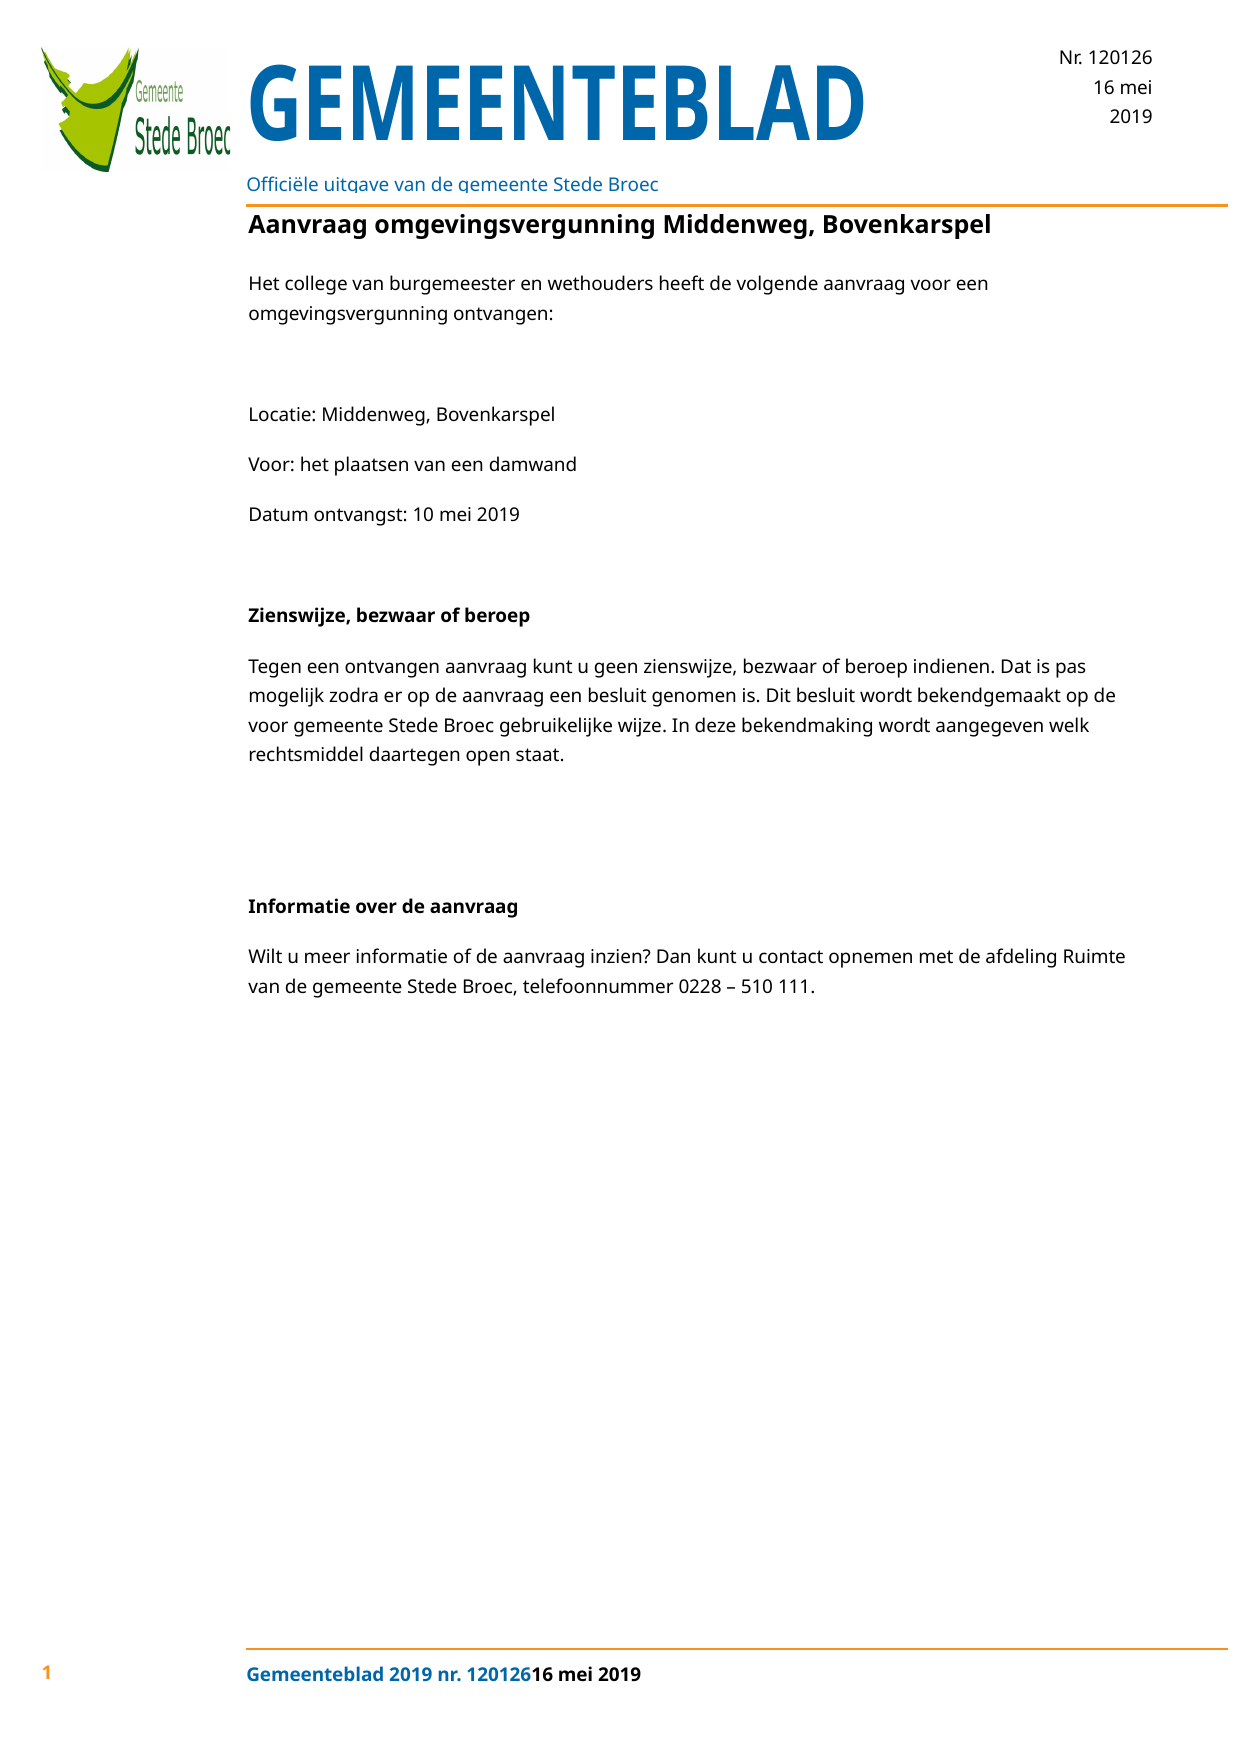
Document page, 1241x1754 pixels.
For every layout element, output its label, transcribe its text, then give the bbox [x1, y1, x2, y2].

text Aanvraag omgevingsvergunning Middenweg, Bovenkarspel [248, 207, 1152, 241]
text Tegen een ontvangen aanvraag kunt u geen zienswijze, bezwaar of beroep indienen. Dat is pas mogelijk zodra er op de aanvraag een besluit genomen is. Dit besluit wordt bekendgemaakt op de voor gemeente Stede Broec gebruikelijke wijze. In deze bekendmaking wordt aangegeven welk rechtsmiddel daartegen open staat. [248, 653, 1152, 767]
text Zienswijze, bezwaar of beroep [248, 602, 1152, 628]
text Locatie: Middenweg, Bovenkarspel [248, 401, 1152, 426]
picture [41, 47, 231, 172]
text Datum ontvangst: 10 mei 2019 [248, 502, 1152, 527]
text Voor: het plaatsen van een damwand [248, 451, 1152, 477]
text Informatie over de aanvraag [248, 893, 1152, 918]
text Wilt u meer informatie of de aanvraag inzien? Dan kunt u contact opnemen met de afdeling Ruimte van de gemeente Stede Broec, telefoonnummer 0228 – 510 111. [248, 943, 1152, 998]
text Het college van burgemeester en wethouders heeft de volgende aanvraag voor een omgevingsvergunning ontvangen: [248, 270, 1152, 326]
